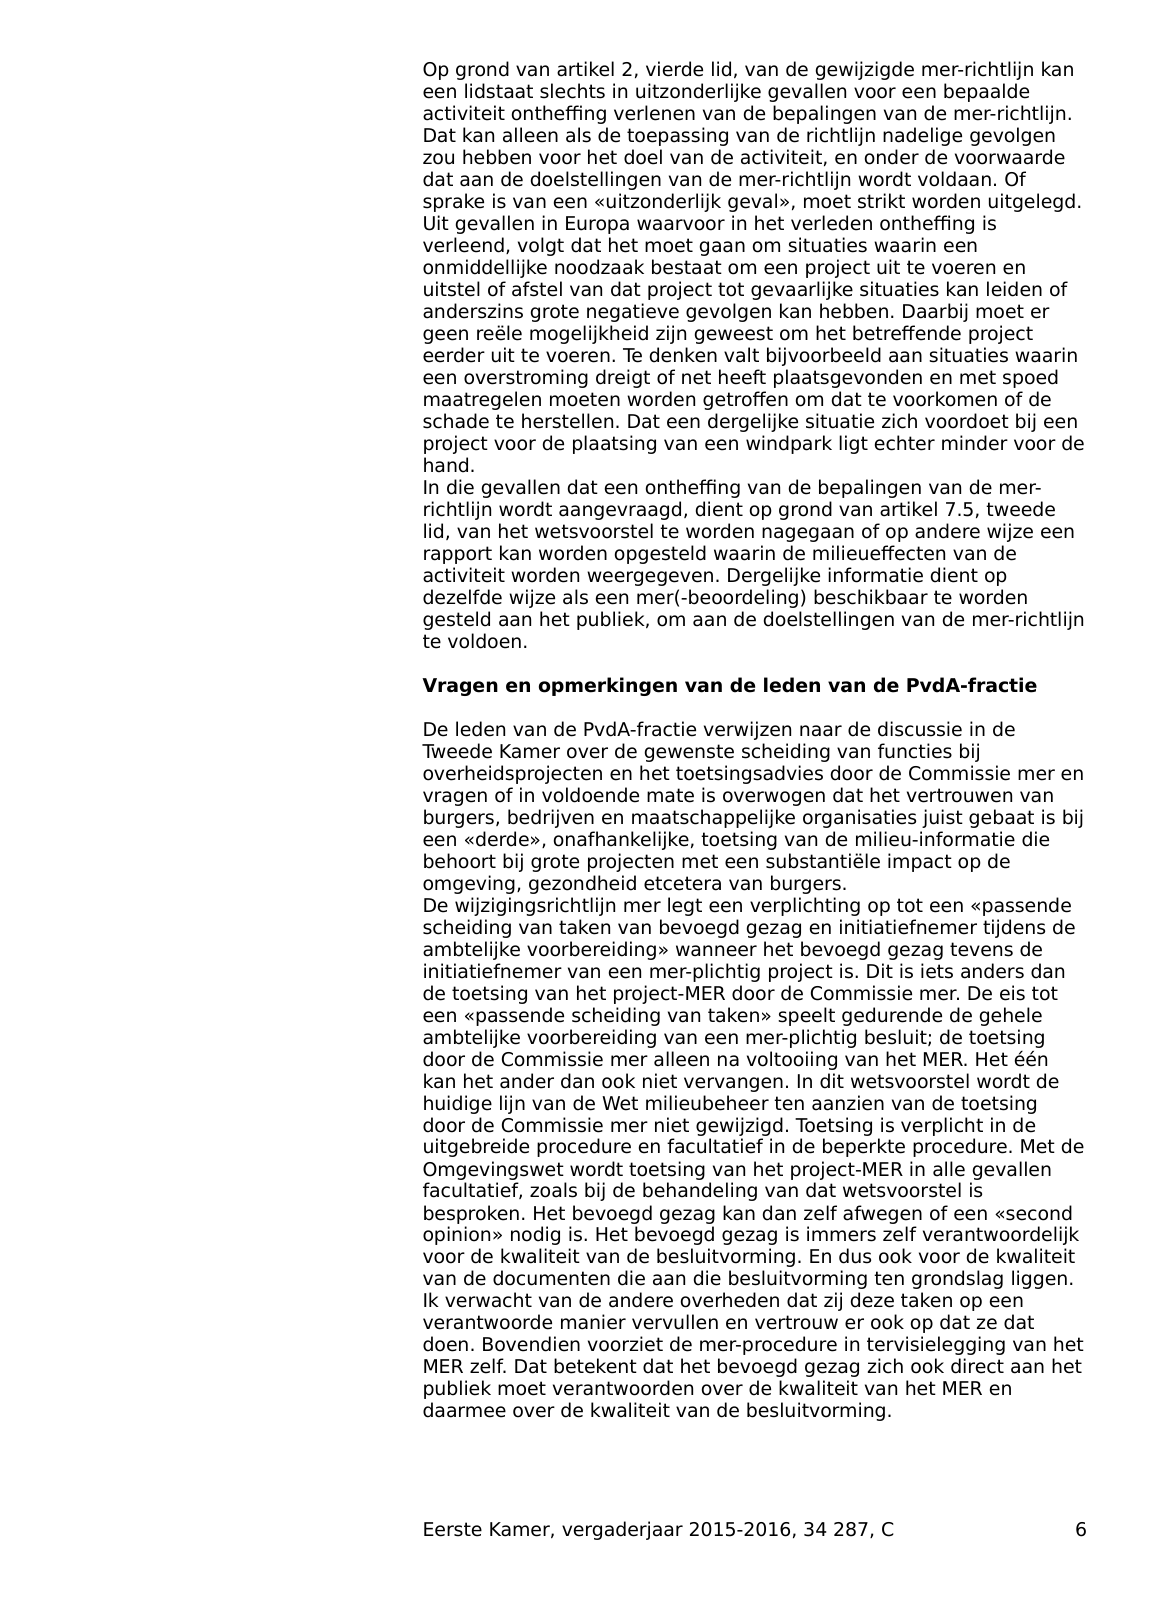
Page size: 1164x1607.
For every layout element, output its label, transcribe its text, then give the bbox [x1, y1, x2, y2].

text Op grond van artikel 2, vierde lid, van de gewijzigde mer-richtlijn kan een lidstaat slechts in uitzonderlijke gevallen voor een bepaalde activiteit ontheffing verlenen van de bepalingen van de mer-richtlijn. Dat kan alleen als de toepassing van de richtlijn nadelige gevolgen zou hebben voor het doel van de activiteit, en onder de voorwaarde dat aan de doelstellingen van de mer-richtlijn wordt voldaan. Of sprake is van een «uitzonderlijk geval», moet strikt worden uitgelegd. Uit gevallen in Europa waarvoor in het verleden ontheffing is verleend, volgt dat het moet gaan om situaties waarin een onmiddellijke noodzaak bestaat om een project uit te voeren en uitstel of afstel van dat project tot gevaarlijke situaties kan leiden of anderszins grote negatieve gevolgen kan hebben. Daarbij moet er geen reële mogelijkheid zijn geweest om het betreffende project eerder uit te voeren. Te denken valt bijvoorbeeld aan situaties waarin een overstroming dreigt of net heeft plaatsgevonden en met spoed maatregelen moeten worden getroffen om dat te voorkomen of de schade te herstellen. Dat een dergelijke situatie zich voordoet bij een project voor de plaatsing van een windpark ligt echter minder voor de hand. [422, 59, 1087, 477]
text De leden van de PvdA-fractie verwijzen naar de discussie in de Tweede Kamer over de gewenste scheiding van functies bij overheidsprojecten en het toetsingsadvies door de Commissie mer en vragen of in voldoende mate is overwogen dat het vertrouwen van burgers, bedrijven en maatschappelijke organisaties juist gebaat is bij een «derde», onafhankelijke, toetsing van de milieu-informatie die behoort bij grote projecten met een substantiële impact op de omgeving, gezondheid etcetera van burgers. [422, 719, 1087, 895]
text De wijzigingsrichtlijn mer legt een verplichting op tot een «passende scheiding van taken van bevoegd gezag en initiatiefnemer tijdens de ambtelijke voorbereiding» wanneer het bevoegd gezag tevens de initiatiefnemer van een mer-plichtig project is. Dit is iets anders dan de toetsing van het project-MER door de Commissie mer. De eis tot een «passende scheiding van taken» speelt gedurende de gehele ambtelijke voorbereiding van een mer-plichtig besluit; de toetsing door de Commissie mer alleen na voltooiing van het MER. Het één kan het ander dan ook niet vervangen. In dit wetsvoorstel wordt de huidige lijn van de Wet milieubeheer ten aanzien van de toetsing door de Commissie mer niet gewijzigd. Toetsing is verplicht in de uitgebreide procedure en facultatief in de beperkte procedure. Met de Omgevingswet wordt toetsing van het project-MER in alle gevallen facultatief, zoals bij de behandeling van dat wetsvoorstel is besproken. Het bevoegd gezag kan dan zelf afwegen of een «second opinion» nodig is. Het bevoegd gezag is immers zelf verantwoordelijk voor de kwaliteit van de besluitvorming. En dus ook voor de kwaliteit van de documenten die aan die besluitvorming ten grondslag liggen. Ik verwacht van de andere overheden dat zij deze taken op een verantwoorde manier vervullen en vertrouw er ook op dat ze dat doen. Bovendien voorziet de mer-procedure in tervisielegging van het MER zelf. Dat betekent dat het bevoegd gezag zich ook direct aan het publiek moet verantwoorden over de kwaliteit van het MER en daarmee over de kwaliteit van de besluitvorming. [422, 895, 1087, 1422]
text In die gevallen dat een ontheffing van de bepalingen van de mer-richtlijn wordt aangevraagd, dient op grond van artikel 7.5, tweede lid, van het wetsvoorstel te worden nagegaan of op andere wijze een rapport kan worden opgesteld waarin de milieueffecten van de activiteit worden weergegeven. Dergelijke informatie dient op dezelfde wijze als een mer(-beoordeling) beschikbaar te worden gesteld aan het publiek, om aan de doelstellingen van de mer-richtlijn te voldoen. [422, 477, 1087, 652]
subtitle Vragen en opmerkingen van de leden van de PvdA-fractie [422, 675, 1087, 697]
